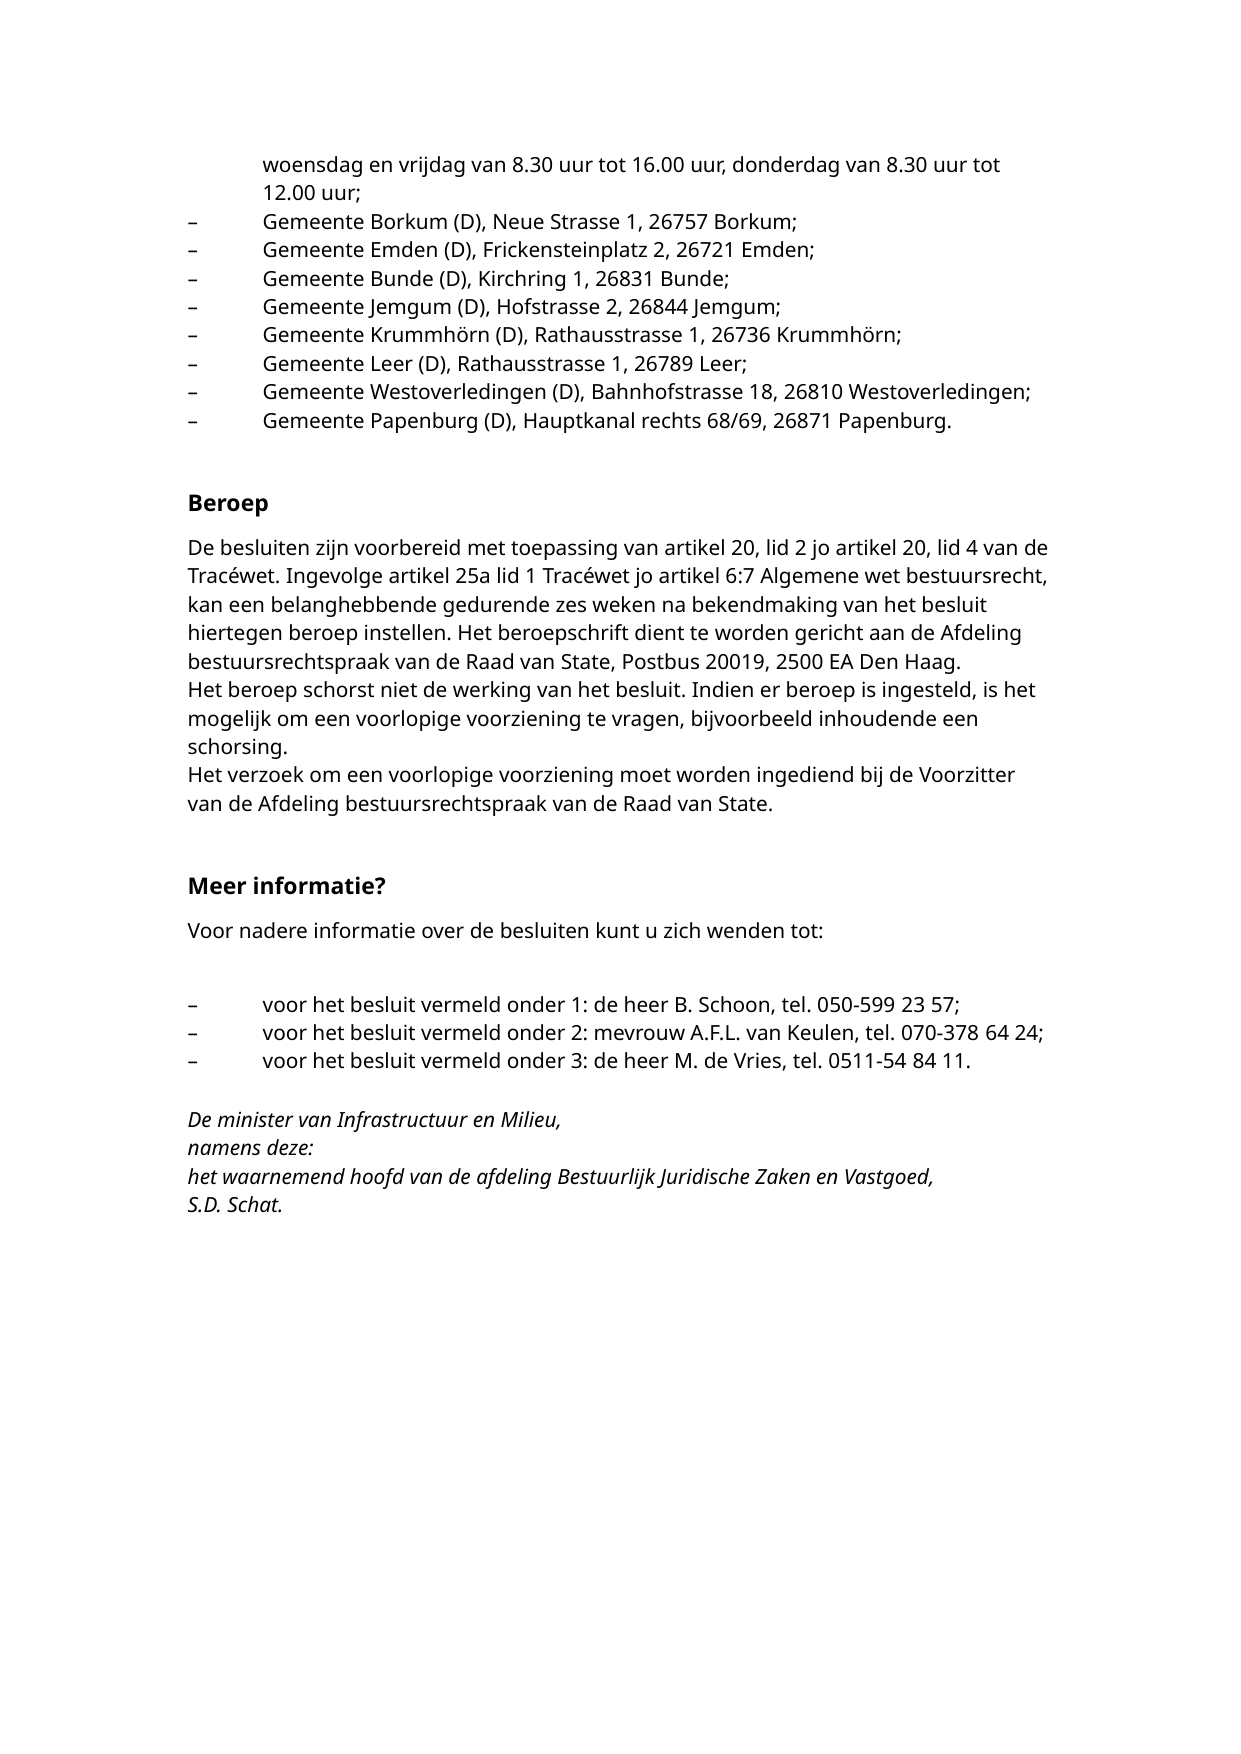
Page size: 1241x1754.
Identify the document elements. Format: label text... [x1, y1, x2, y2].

list Gemeente Bunde (D), Kirchring 1, 26831 Bunde; [187, 264, 1053, 292]
text Voor nadere informatie over de besluiten kunt u zich wenden tot: [187, 916, 1053, 945]
list Gemeente Westoverledingen (D), Bahnhofstrasse 18, 26810 Westoverledingen; [187, 377, 1053, 406]
list Gemeente Leer (D), Rathausstrasse 1, 26789 Leer; [187, 349, 1053, 377]
list Gemeente Krummhörn (D), Rathausstrasse 1, 26736 Krummhörn; [187, 321, 1053, 349]
text De besluiten zijn voorbereid met toepassing van artikel 20, lid 2 jo artikel 20, lid 4 van de Tracéwet. Ingevolge artikel 25a lid 1 Tracéwet jo artikel 6:7 Algemene wet bestuursrecht, kan een belanghebbende gedurende zes weken na bekendmaking van het besluit hiertegen beroep instellen. Het beroepschrift dient te worden gericht aan de Afdeling bestuursrechtspraak van de Raad van State, Postbus 20019, 2500 EA Den Haag. [187, 533, 1053, 675]
text S.D. Schat. [187, 1190, 1053, 1219]
text Het beroep schorst niet de werking van het besluit. Indien er beroep is ingesteld, is het mogelijk om een voorlopige voorziening te vragen, bijvoorbeeld inhoudende een schorsing. [187, 675, 1053, 761]
text Het verzoek om een voorlopige voorziening moet worden ingediend bij de Voorzitter van de Afdeling bestuursrechtspraak van de Raad van State. [187, 761, 1053, 817]
text De minister van Infrastructuur en Milieu, [187, 1105, 1053, 1133]
list Gemeente Jemgum (D), Hofstrasse 2, 26844 Jemgum; [187, 292, 1053, 321]
text namens deze: [187, 1133, 1053, 1162]
subtitle Beroep [187, 487, 1053, 518]
list woensdag en vrijdag van 8.30 uur tot 16.00 uur, donderdag van 8.30 uur tot 12.00 uur; [187, 150, 1053, 207]
text het waarnemend hoofd van de afdeling Bestuurlijk Juridische Zaken en Vastgoed, [187, 1162, 1053, 1190]
subtitle Meer informatie? [187, 870, 1053, 901]
list voor het besluit vermeld onder 1: de heer B. Schoon, tel. 050-599 23 57; [187, 990, 1053, 1018]
list Gemeente Borkum (D), Neue Strasse 1, 26757 Borkum; [187, 207, 1053, 235]
list Gemeente Emden (D), Frickensteinplatz 2, 26721 Emden; [187, 235, 1053, 264]
list voor het besluit vermeld onder 2: mevrouw A.F.L. van Keulen, tel. 070-378 64 24; [187, 1018, 1053, 1047]
list Gemeente Papenburg (D), Hauptkanal rechts 68/69, 26871 Papenburg. [187, 406, 1053, 434]
list voor het besluit vermeld onder 3: de heer M. de Vries, tel. 0511-54 84 11. [187, 1047, 1053, 1075]
